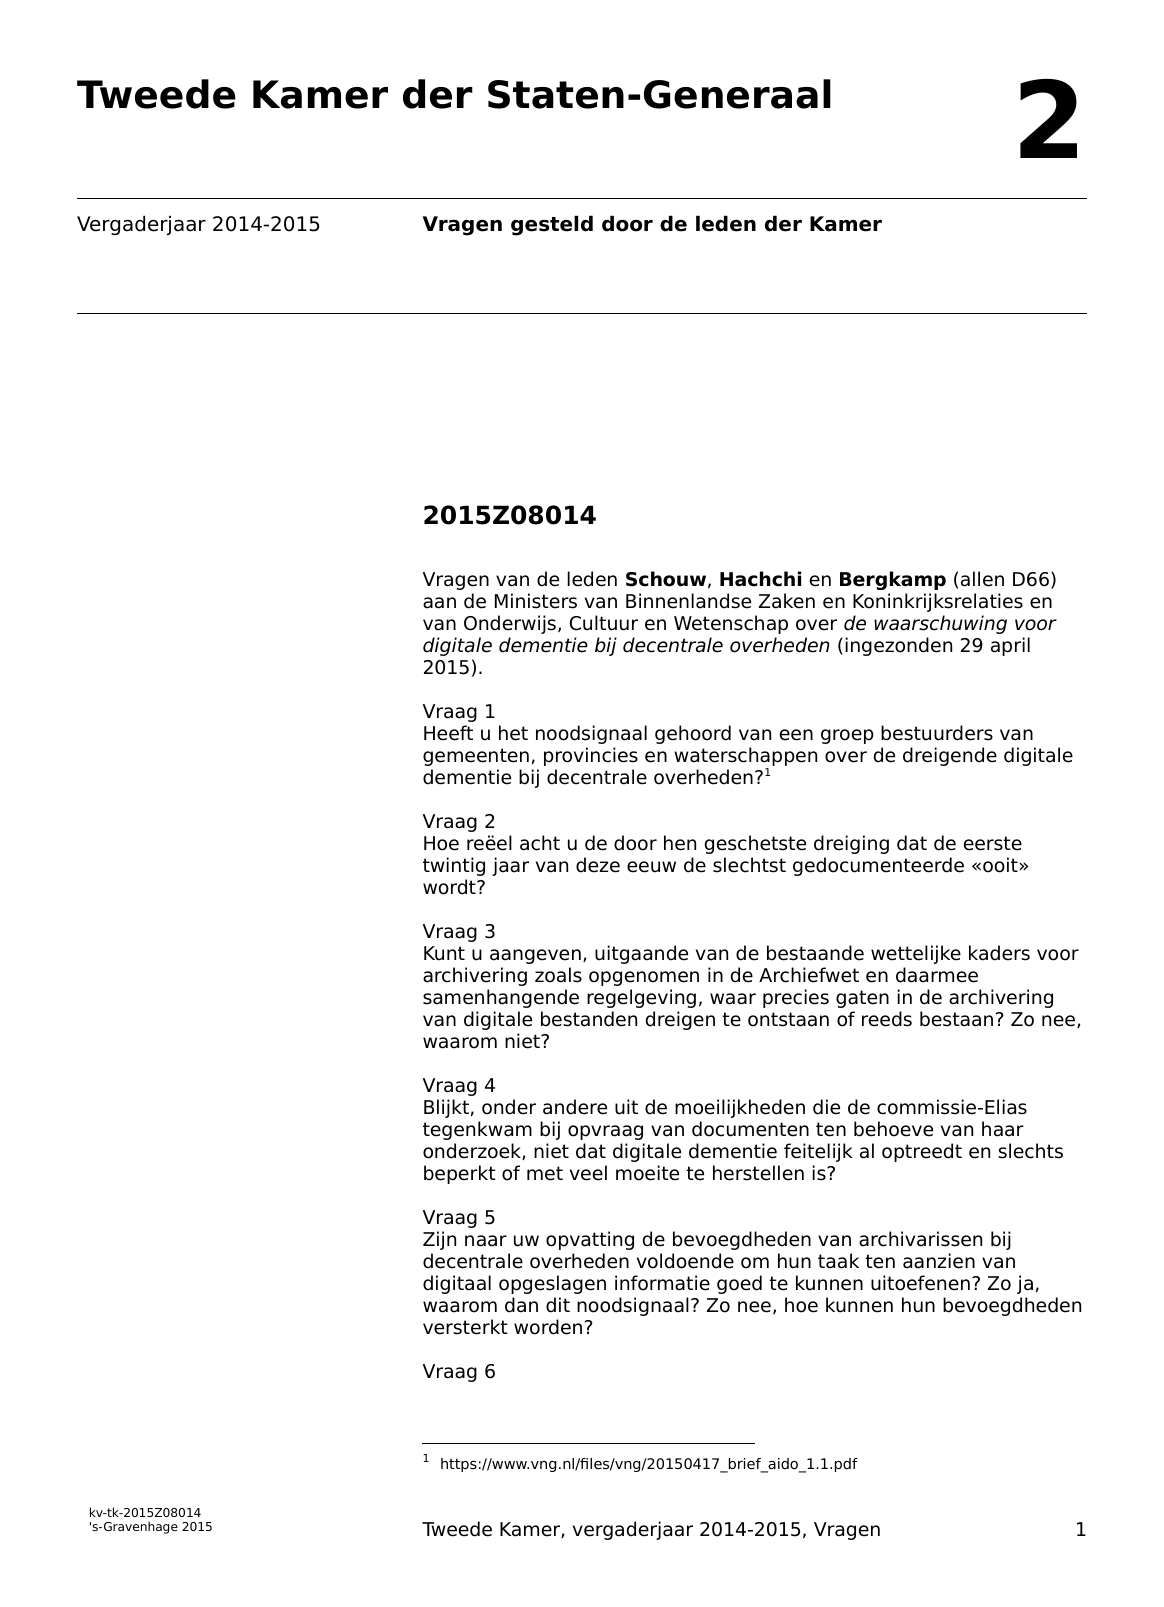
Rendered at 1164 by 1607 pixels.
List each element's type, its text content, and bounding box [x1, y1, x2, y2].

text 's-Gravenhage 2015 [88, 1520, 323, 1534]
text Vraag 5 [422, 1207, 1087, 1229]
text Vraag 4 [422, 1075, 1087, 1097]
text Blijkt, onder andere uit de moeilijkheden die de commissie-Elias tegenkwam bij opvraag van documenten ten behoeve van haar onderzoek, niet dat digitale dementie feitelijk al optreedt en slechts beperkt of met veel moeite te herstellen is? [422, 1097, 1087, 1185]
text Kunt u aangeven, uitgaande van de bestaande wettelijke kaders voor archivering zoals opgenomen in de Archiefwet en daarmee samenhangende regelgeving, waar precies gaten in de archivering van digitale bestanden dreigen te ontstaan of reeds bestaan? Zo nee, waarom niet? [422, 943, 1087, 1053]
text Zijn naar uw opvatting de bevoegdheden van archivarissen bij decentrale overheden voldoende om hun taak ten aanzien van digitaal opgeslagen informatie goed te kunnen uitoefenen? Zo ja, waarom dan dit noodsignaal? Zo nee, hoe kunnen hun bevoegdheden versterkt worden? [422, 1229, 1087, 1339]
text Heeft u het noodsignaal gehoord van een groep bestuurders van gemeenten, provincies en waterschappen over de dreigende digitale dementie bij decentrale overheden? [422, 723, 1087, 789]
table_cell Vragen gesteld door de leden der Kamer [422, 199, 1087, 313]
text Hoe reëel acht u de door hen geschetste dreiging dat de eerste twintig jaar van deze eeuw de slechtst gedocumenteerde «ooit» wordt? [422, 833, 1087, 899]
text Vraag 1 [422, 701, 1087, 723]
text kv-tk-2015Z08014 [88, 1506, 323, 1520]
text Vraag 2 [422, 811, 1087, 833]
text Vraag 3 [422, 921, 1087, 943]
text 2015Z08014 [422, 501, 1087, 531]
table_header Tweede Kamer der Staten-Generaal [77, 59, 886, 198]
table_cell Vergaderjaar 2014-2015 [77, 199, 422, 313]
text https://www.vng.nl/files/vng/20150417_brief_aido_1.1.pdf [422, 1452, 1087, 1474]
table_header 2 [886, 59, 1087, 198]
text Vraag 6 [422, 1361, 1087, 1383]
text Vragen van de leden Schouw, Hachchi en Bergkamp (allen D66) aan de Ministers van Binnenlandse Zaken en Koninkrijksrelaties en van Onderwijs, Cultuur en Wetenschap over de waarschuwing voor digitale dementie bij decentrale overheden (ingezonden 29 april 2015). [422, 569, 1087, 679]
